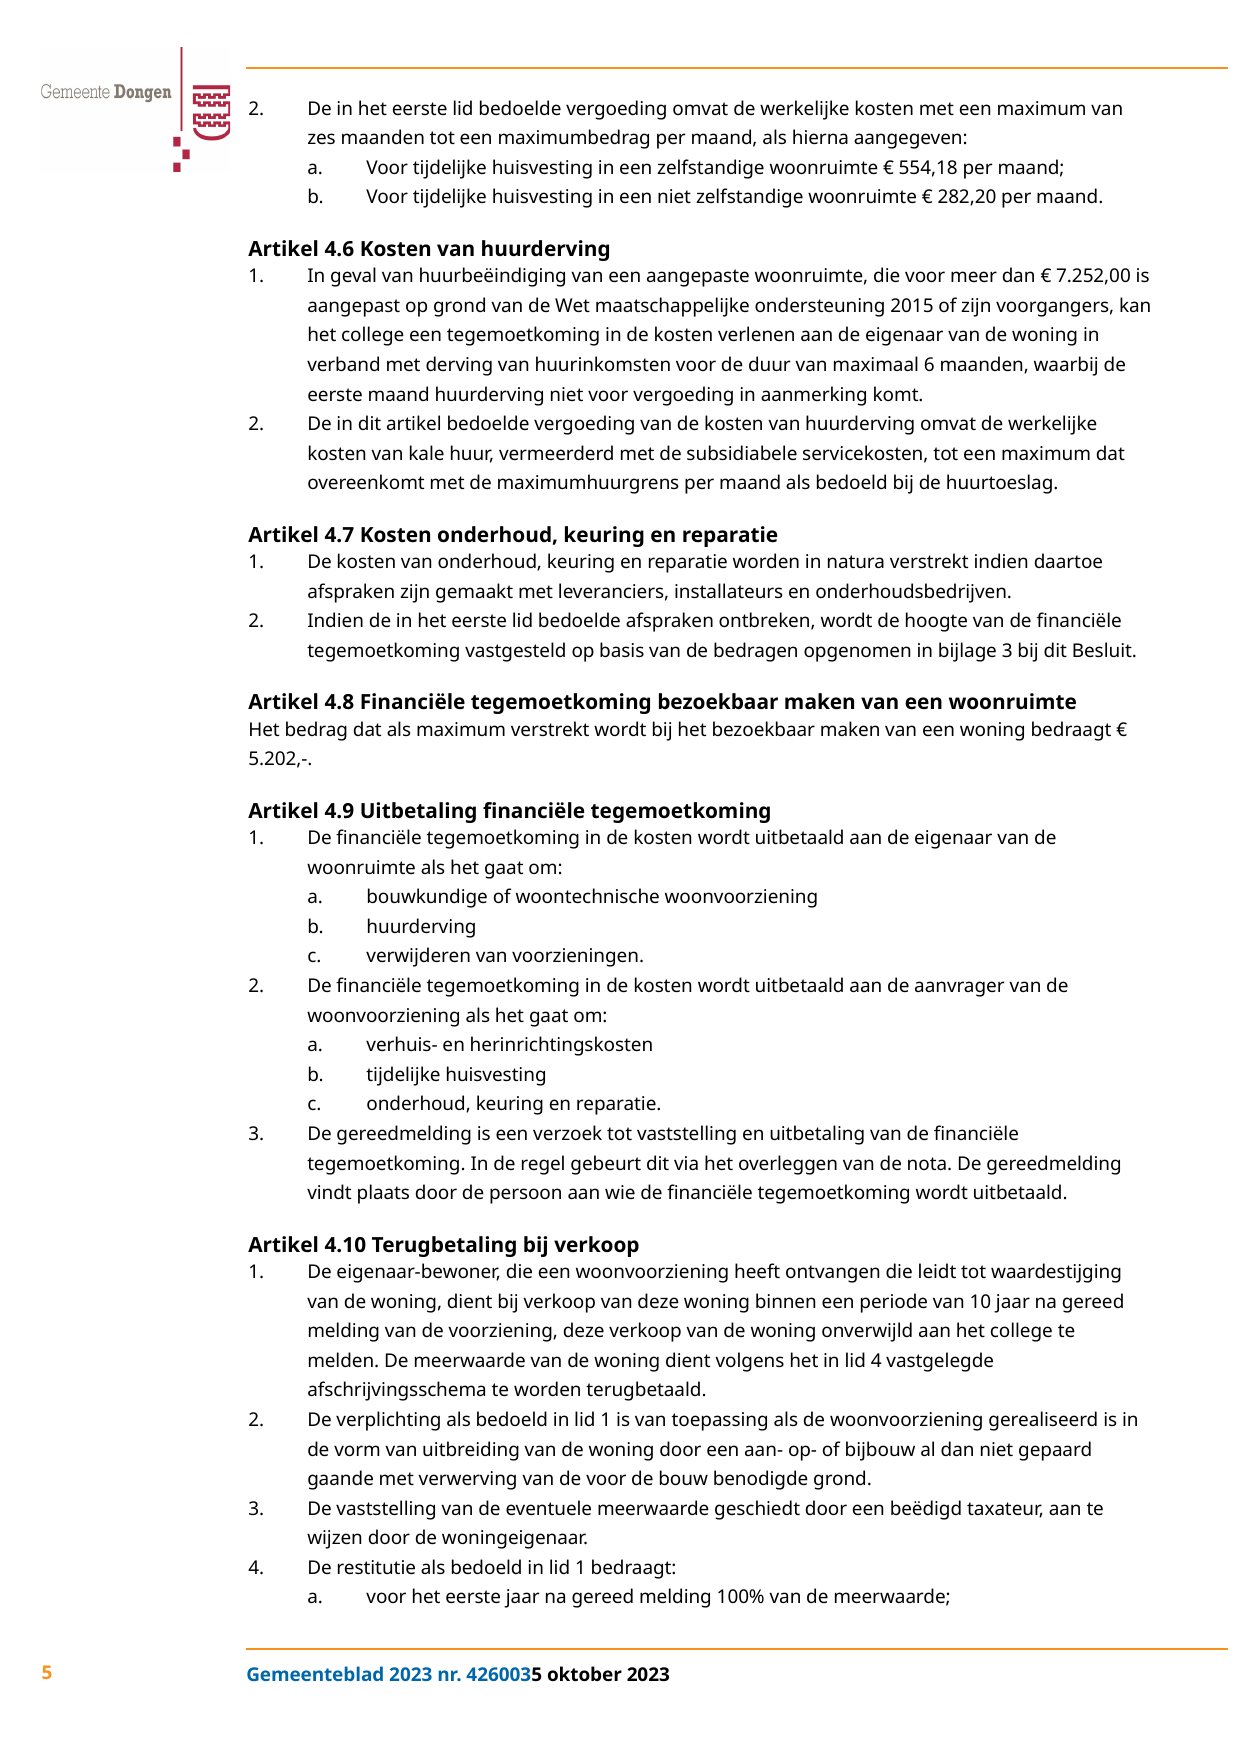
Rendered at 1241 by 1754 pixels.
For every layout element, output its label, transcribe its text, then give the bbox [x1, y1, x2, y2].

list De gereedmelding is een verzoek tot vaststelling en uitbetaling van de financiële tegemoetkoming. In de regel gebeurt dit via het overleggen van de nota. De gereedmelding vindt plaats door de persoon aan wie de financiële tegemoetkoming wordt uitbetaald. [248, 1120, 1152, 1205]
text Artikel 4.9 Uitbetaling financiële tegemoetkoming [248, 796, 1152, 824]
list voor het eerste jaar na gereed melding 100% van de meerwaarde; [307, 1584, 1152, 1609]
list De in het eerste lid bedoelde vergoeding omvat de werkelijke kosten met een maximum van zes maanden tot een maximumbedrag per maand, als hierna aangegeven: [248, 95, 1152, 150]
list Voor tijdelijke huisvesting in een zelfstandige woonruimte € 554,18 per maand; [307, 154, 1152, 180]
picture [41, 47, 231, 172]
text Artikel 4.10 Terugbetaling bij verkoop [248, 1230, 1152, 1258]
list De financiële tegemoetkoming in de kosten wordt uitbetaald aan de aanvrager van de woonvoorziening als het gaat om: [248, 972, 1152, 1028]
list Voor tijdelijke huisvesting in een niet zelfstandige woonruimte € 282,20 per maand. [307, 183, 1152, 209]
list huurderving [307, 913, 1152, 939]
list De in dit artikel bedoelde vergoeding van de kosten van huurderving omvat de werkelijke kosten van kale huur, vermeerderd met de subsidiabele servicekosten, tot een maximum dat overeenkomt met de maximumhuurgrens per maand als bedoeld bij de huurtoeslag. [248, 410, 1152, 495]
list De kosten van onderhoud, keuring en reparatie worden in natura verstrekt indien daartoe afspraken zijn gemaakt met leveranciers, installateurs en onderhoudsbedrijven. [248, 548, 1152, 604]
text Artikel 4.7 Kosten onderhoud, keuring en reparatie [248, 520, 1152, 548]
list onderhoud, keuring en reparatie. [307, 1091, 1152, 1116]
list De verplichting als bedoeld in lid 1 is van toepassing als de woonvoorziening gerealiseerd is in de vorm van uitbreiding van de woning door een aan- op- of bijbouw al dan niet gepaard gaande met verwerving van de voor de bouw benodigde grond. [248, 1406, 1152, 1491]
list De restitutie als bedoeld in lid 1 bedraagt: [248, 1554, 1152, 1580]
list De vaststelling van de eventuele meerwaarde geschiedt door een beëdigd taxateur, aan te wijzen door de woningeigenaar. [248, 1495, 1152, 1550]
list tijdelijke huisvesting [307, 1061, 1152, 1087]
list bouwkundige of woontechnische woonvoorziening [307, 883, 1152, 909]
list In geval van huurbeëindiging van een aangepaste woonruimte, die voor meer dan € 7.252,00 is aangepast op grond van de Wet maatschappelijke ondersteuning 2015 of zijn voorgangers, kan het college een tegemoetkoming in de kosten verlenen aan de eigenaar van de woning in verband met derving van huurinkomsten voor de duur van maximaal 6 maanden, waarbij de eerste maand huurderving niet voor vergoeding in aanmerking komt. [248, 262, 1152, 406]
list verwijderen van voorzieningen. [307, 943, 1152, 968]
list Indien de in het eerste lid bedoelde afspraken ontbreken, wordt de hoogte van de financiële tegemoetkoming vastgesteld op basis van de bedragen opgenomen in bijlage 3 bij dit Besluit. [248, 607, 1152, 663]
text Het bedrag dat als maximum verstrekt wordt bij het bezoekbaar maken van een woning bedraagt € 5.202,-. [248, 716, 1152, 771]
list De eigenaar-bewoner, die een woonvoorziening heeft ontvangen die leidt tot waardestijging van de woning, dient bij verkoop van deze woning binnen een periode van 10 jaar na gereed melding van de voorziening, deze verkoop van de woning onverwijld aan het college te melden. De meerwaarde van de woning dient volgens het in lid 4 vastgelegde afschrijvingsschema te worden terugbetaald. [248, 1258, 1152, 1402]
list verhuis- en herinrichtingskosten [307, 1031, 1152, 1057]
list De financiële tegemoetkoming in de kosten wordt uitbetaald aan de eigenaar van de woonruimte als het gaat om: [248, 824, 1152, 880]
text Artikel 4.6 Kosten van huurderving [248, 234, 1152, 262]
text Artikel 4.8 Financiële tegemoetkoming bezoekbaar maken van een woonruimte [248, 687, 1152, 716]
